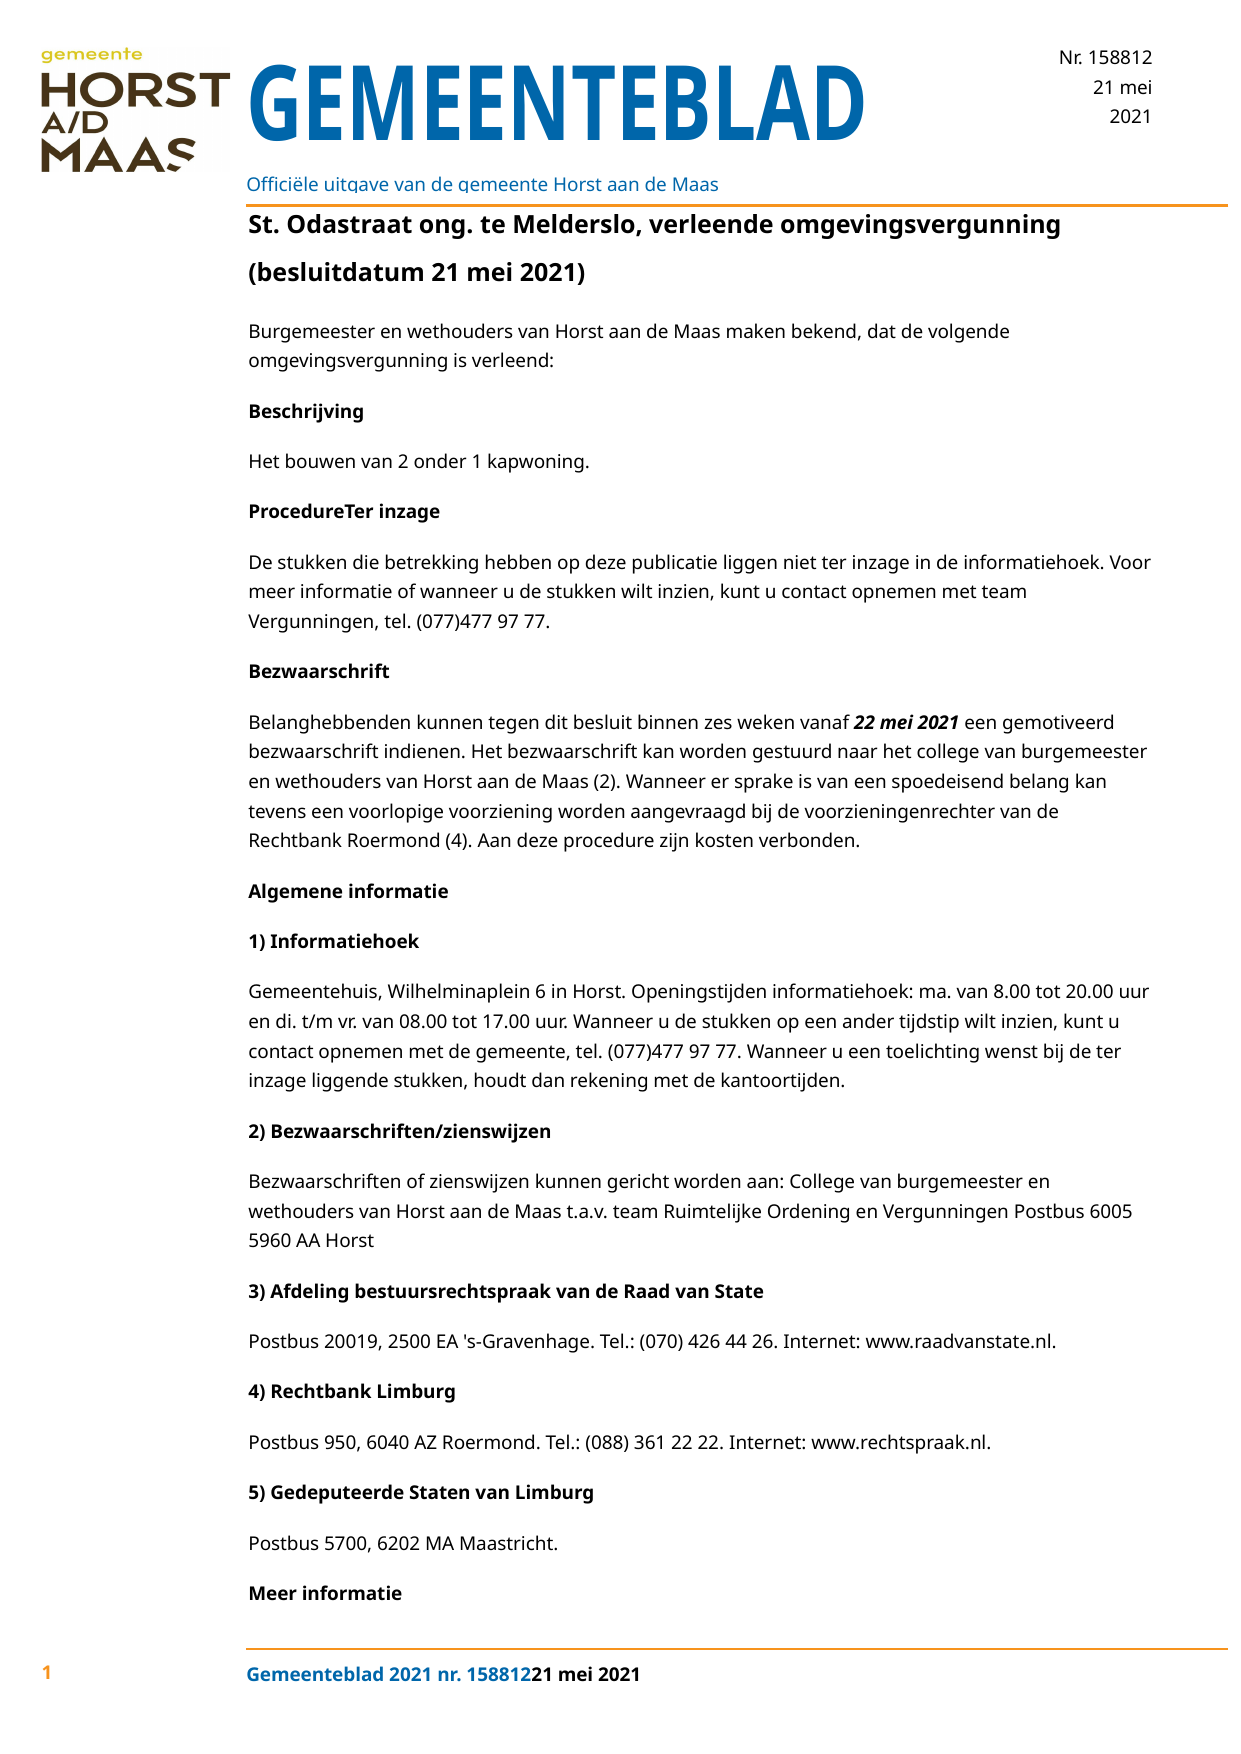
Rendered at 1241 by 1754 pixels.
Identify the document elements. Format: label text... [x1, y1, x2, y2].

text 2) Bezwaarschriften/zienswijzen [248, 1118, 1152, 1144]
text St. Odastraat ong. te Melderslo, verleende omgevingsvergunning (besluitdatum 21 mei 2021) [248, 207, 1152, 288]
text De stukken die betrekking hebben op deze publicatie liggen niet ter inzage in de informatiehoek. Voor meer informatie of wanneer u de stukken wilt inzien, kunt u contact opnemen met team Vergunningen, tel. (077)477 97 77. [248, 549, 1152, 634]
text Beschrijving [248, 398, 1152, 424]
text Postbus 5700, 6202 MA Maastricht. [248, 1530, 1152, 1556]
text ProcedureTer inzage [248, 499, 1152, 524]
text Meer informatie [248, 1580, 1152, 1606]
text Belanghebbenden kunnen tegen dit besluit binnen zes weken vanaf 22 mei 2021 een gemotiveerd bezwaarschrift indienen. Het bezwaarschrift kan worden gestuurd naar het college van burgemeester en wethouders van Horst aan de Maas (2). Wanneer er sprake is van een spoedeisend belang kan tevens een voorlopige voorziening worden aangevraagd bij de voorzieningenrechter van de Rechtbank Roermond (4). Aan deze procedure zijn kosten verbonden. [248, 709, 1152, 853]
text 1) Informatiehoek [248, 928, 1152, 954]
picture [41, 47, 231, 172]
text 4) Rechtbank Limburg [248, 1379, 1152, 1404]
text Het bouwen van 2 onder 1 kapwoning. [248, 448, 1152, 474]
text Bezwaarschriften of zienswijzen kunnen gericht worden aan: College van burgemeester en wethouders van Horst aan de Maas t.a.v. team Ruimtelijke Ordening en Vergunningen Postbus 6005 5960 AA Horst [248, 1168, 1152, 1253]
text Algemene informatie [248, 878, 1152, 904]
text Postbus 950, 6040 AZ Roermond. Tel.: (088) 361 22 22. Internet: www.rechtspraak.nl. [248, 1429, 1152, 1455]
text 3) Afdeling bestuursrechtspraak van de Raad van State [248, 1278, 1152, 1304]
text Burgemeester en wethouders van Horst aan de Maas maken bekend, dat de volgende omgevingsvergunning is verleend: [248, 318, 1152, 373]
text 5) Gedeputeerde Staten van Limburg [248, 1479, 1152, 1505]
text Bezwaarschrift [248, 659, 1152, 684]
text Postbus 20019, 2500 EA 's-Gravenhage. Tel.: (070) 426 44 26. Internet: www.raadvanstate.nl. [248, 1328, 1152, 1354]
text Gemeentehuis, Wilhelminaplein 6 in Horst. Openingstijden informatiehoek: ma. van 8.00 tot 20.00 uur en di. t/m vr. van 08.00 tot 17.00 uur. Wanneer u de stukken op een ander tijdstip wilt inzien, kunt u contact opnemen met de gemeente, tel. (077)477 97 77. Wanneer u een toelichting wenst bij de ter inzage liggende stukken, houdt dan rekening met de kantoortijden. [248, 979, 1152, 1093]
